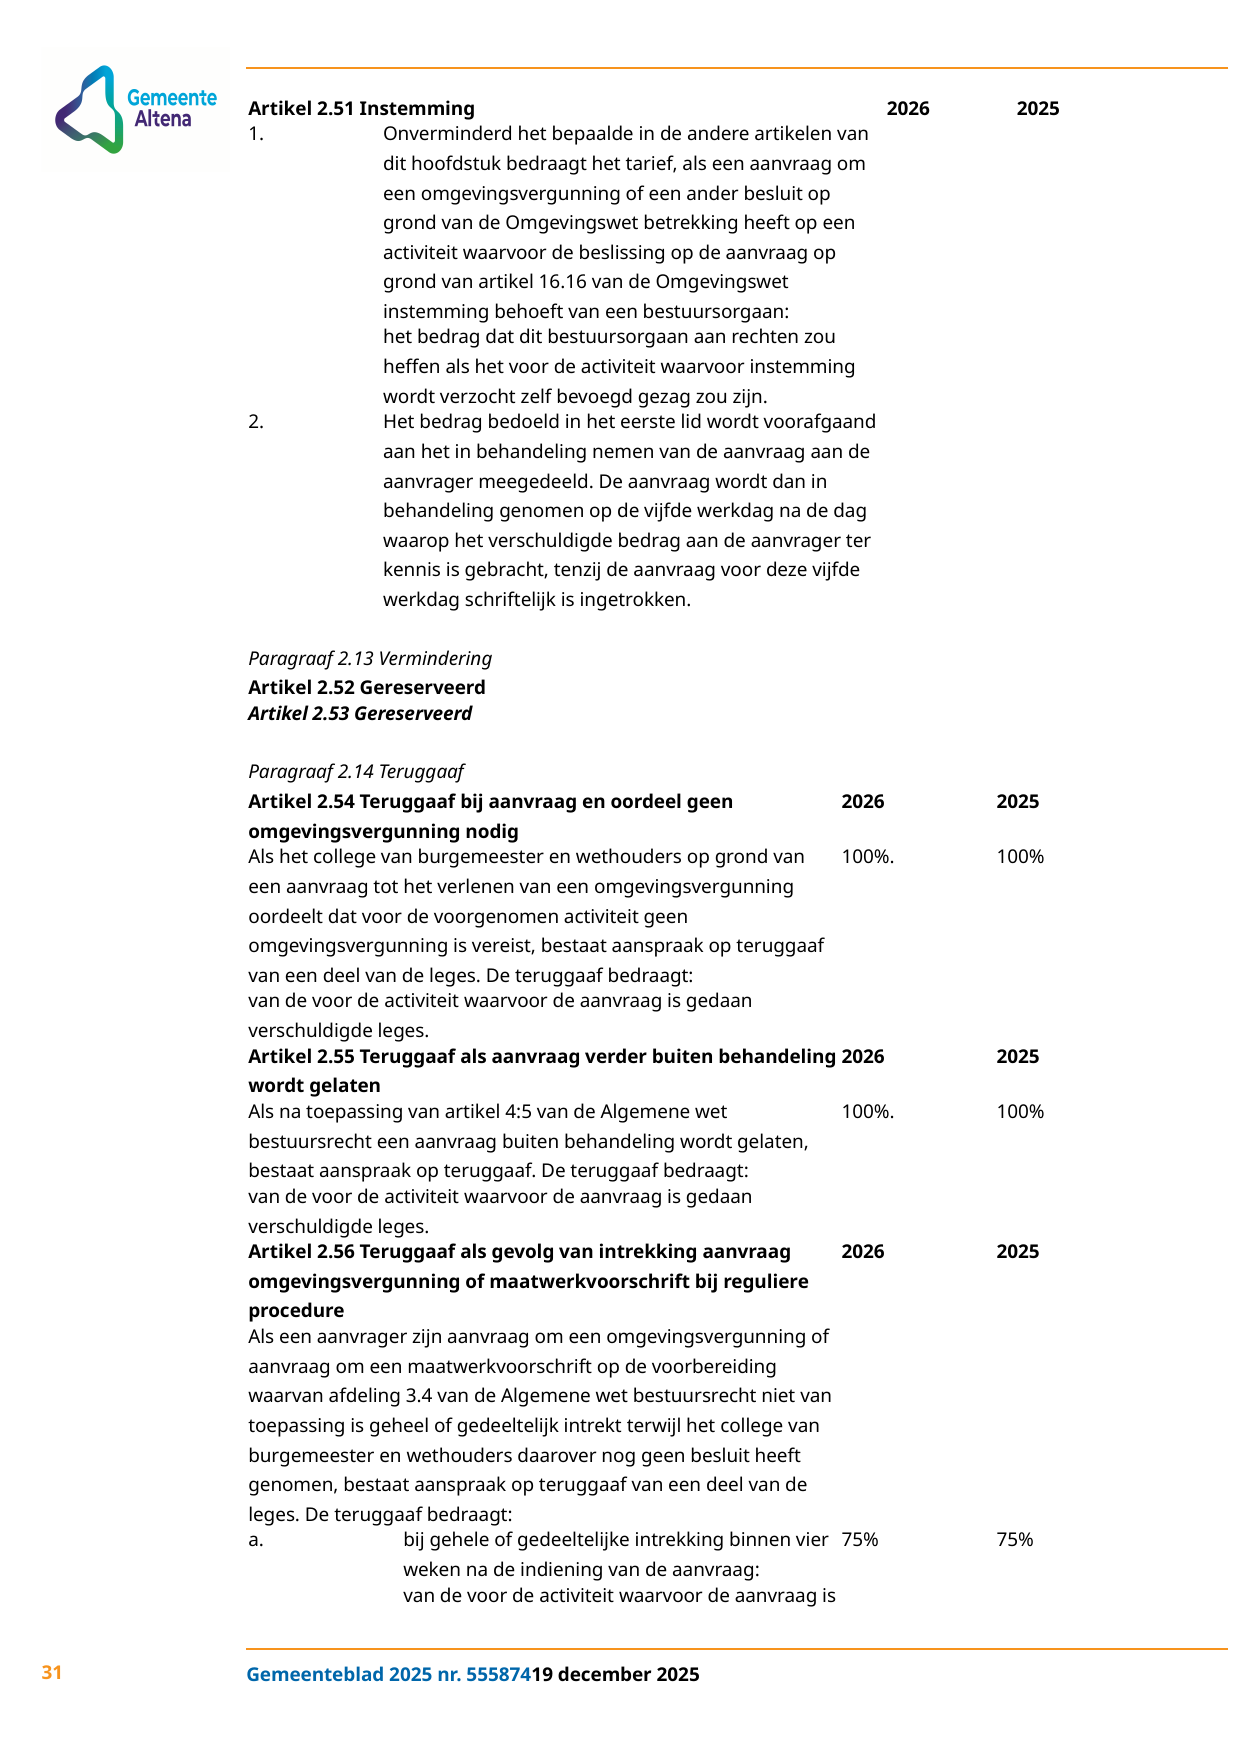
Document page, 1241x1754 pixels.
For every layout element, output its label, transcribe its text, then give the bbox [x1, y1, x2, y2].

table_cell van de voor de activiteit waarvoor de aanvraag is gedaan verschuldigde leges. [248, 988, 841, 1043]
table_cell 100% [996, 1098, 1152, 1183]
table_cell [784, 700, 968, 726]
picture [41, 47, 231, 172]
table_cell Onverminderd het bepaalde in de andere artikelen van dit hoofdstuk bedraagt het tarief, als een aanvraag om een omgevingsvergunning of een ander besluit op grond van de Omgevingswet betrekking heeft op een activiteit waarvoor de beslissing op de aanvraag op grond van artikel 16.16 van de Omgevingswet instemming behoeft van een bestuursorgaan: [383, 121, 882, 324]
table_cell bij gehele of gedeeltelijke intrekking binnen vier weken na de indiening van de aanvraag: [403, 1527, 841, 1582]
table_header Artikel 2.52 Gereserveerd [248, 674, 784, 700]
table_cell Het bedrag bedoeld in het eerste lid wordt voorafgaand aan het in behandeling nemen van de aanvraag aan de aanvrager meegedeeld. De aanvraag wordt dan in behandeling genomen op de vijfde werkdag na de dag waarop het verschuldigde bedrag aan de aanvrager ter kennis is gebracht, tenzij de aanvraag voor deze vijfde werkdag schriftelijk is ingetrokken. [383, 409, 882, 612]
table_cell [1017, 409, 1152, 612]
table_cell van de voor de activiteit waarvoor de aanvraag is [403, 1582, 841, 1608]
table_cell [882, 121, 1017, 324]
table_cell [841, 1183, 996, 1238]
table_cell [996, 1183, 1152, 1238]
table_cell [1017, 324, 1152, 409]
table_cell [968, 700, 1152, 726]
table_cell 100%. [841, 1098, 996, 1183]
table_cell Artikel 2.51 Instemming [248, 95, 882, 121]
table_cell 1. [248, 121, 383, 324]
table_cell Artikel 2.55 Teruggaaf als aanvraag verder buiten behandeling wordt gelaten [248, 1043, 841, 1098]
table_header 2026 [841, 788, 996, 844]
table_cell 100%. [841, 844, 996, 988]
table_cell Artikel 2.56 Teruggaaf als gevolg van intrekking aanvraag omgevingsvergunning of maatwerkvoorschrift bij reguliere procedure [248, 1239, 841, 1323]
table_cell 2026 [882, 95, 1017, 121]
table_header [968, 674, 1152, 700]
table_cell Als een aanvrager zijn aanvraag om een omgevingsvergunning of aanvraag om een maatwerkvoorschrift op de voorbereiding waarvan afdeling 3.4 van de Algemene wet bestuursrecht niet van toepassing is geheel of gedeeltelijk intrekt terwijl het college van burgemeester en wethouders daarover nog geen besluit heeft genomen, bestaat aanspraak op teruggaaf van een deel van de leges. De teruggaaf bedraagt: [248, 1324, 841, 1527]
table_cell [996, 988, 1152, 1043]
table_cell van de voor de activiteit waarvoor de aanvraag is gedaan verschuldigde leges. [248, 1183, 841, 1238]
table_cell [248, 324, 383, 409]
table_cell [882, 409, 1017, 612]
table_cell [882, 324, 1017, 409]
table_cell 75% [996, 1527, 1152, 1582]
table_cell Als het college van burgemeester en wethouders op grond van een aanvraag tot het verlenen van een omgevingsvergunning oordeelt dat voor de voorgenomen activiteit geen omgevingsvergunning is vereist, bestaat aanspraak op teruggaaf van een deel van de leges. De teruggaaf bedraagt: [248, 844, 841, 988]
table_cell [996, 1324, 1152, 1527]
table_header 2025 [996, 788, 1152, 844]
table_cell [841, 1324, 996, 1527]
text Paragraaf 2.14 Teruggaaf [248, 759, 1152, 784]
table_cell 2026 [841, 1043, 996, 1098]
table_cell a. [248, 1527, 403, 1608]
table_cell 2025 [996, 1239, 1152, 1323]
table_cell Als na toepassing van artikel 4:5 van de Algemene wet bestuursrecht een aanvraag buiten behandeling wordt gelaten, bestaat aanspraak op teruggaaf. De teruggaaf bedraagt: [248, 1098, 841, 1183]
table_cell 2. [248, 409, 383, 612]
table_cell [841, 988, 996, 1043]
table_cell Artikel 2.53 Gereserveerd [248, 700, 784, 726]
table_cell 2025 [996, 1043, 1152, 1098]
text Paragraaf 2.13 Vermindering [248, 645, 1152, 670]
table_cell 2025 [1017, 95, 1152, 121]
table_cell 75% [841, 1527, 996, 1582]
table_cell het bedrag dat dit bestuursorgaan aan rechten zou heffen als het voor de activiteit waarvoor instemming wordt verzocht zelf bevoegd gezag zou zijn. [383, 324, 882, 409]
table_cell [996, 1582, 1152, 1608]
table_cell 100% [996, 844, 1152, 988]
table_cell [1017, 121, 1152, 324]
table_header [784, 674, 968, 700]
table_cell 2026 [841, 1239, 996, 1323]
table_cell [841, 1582, 996, 1608]
table_header Artikel 2.54 Teruggaaf bij aanvraag en oordeel geen omgevingsvergunning nodig [248, 788, 841, 844]
